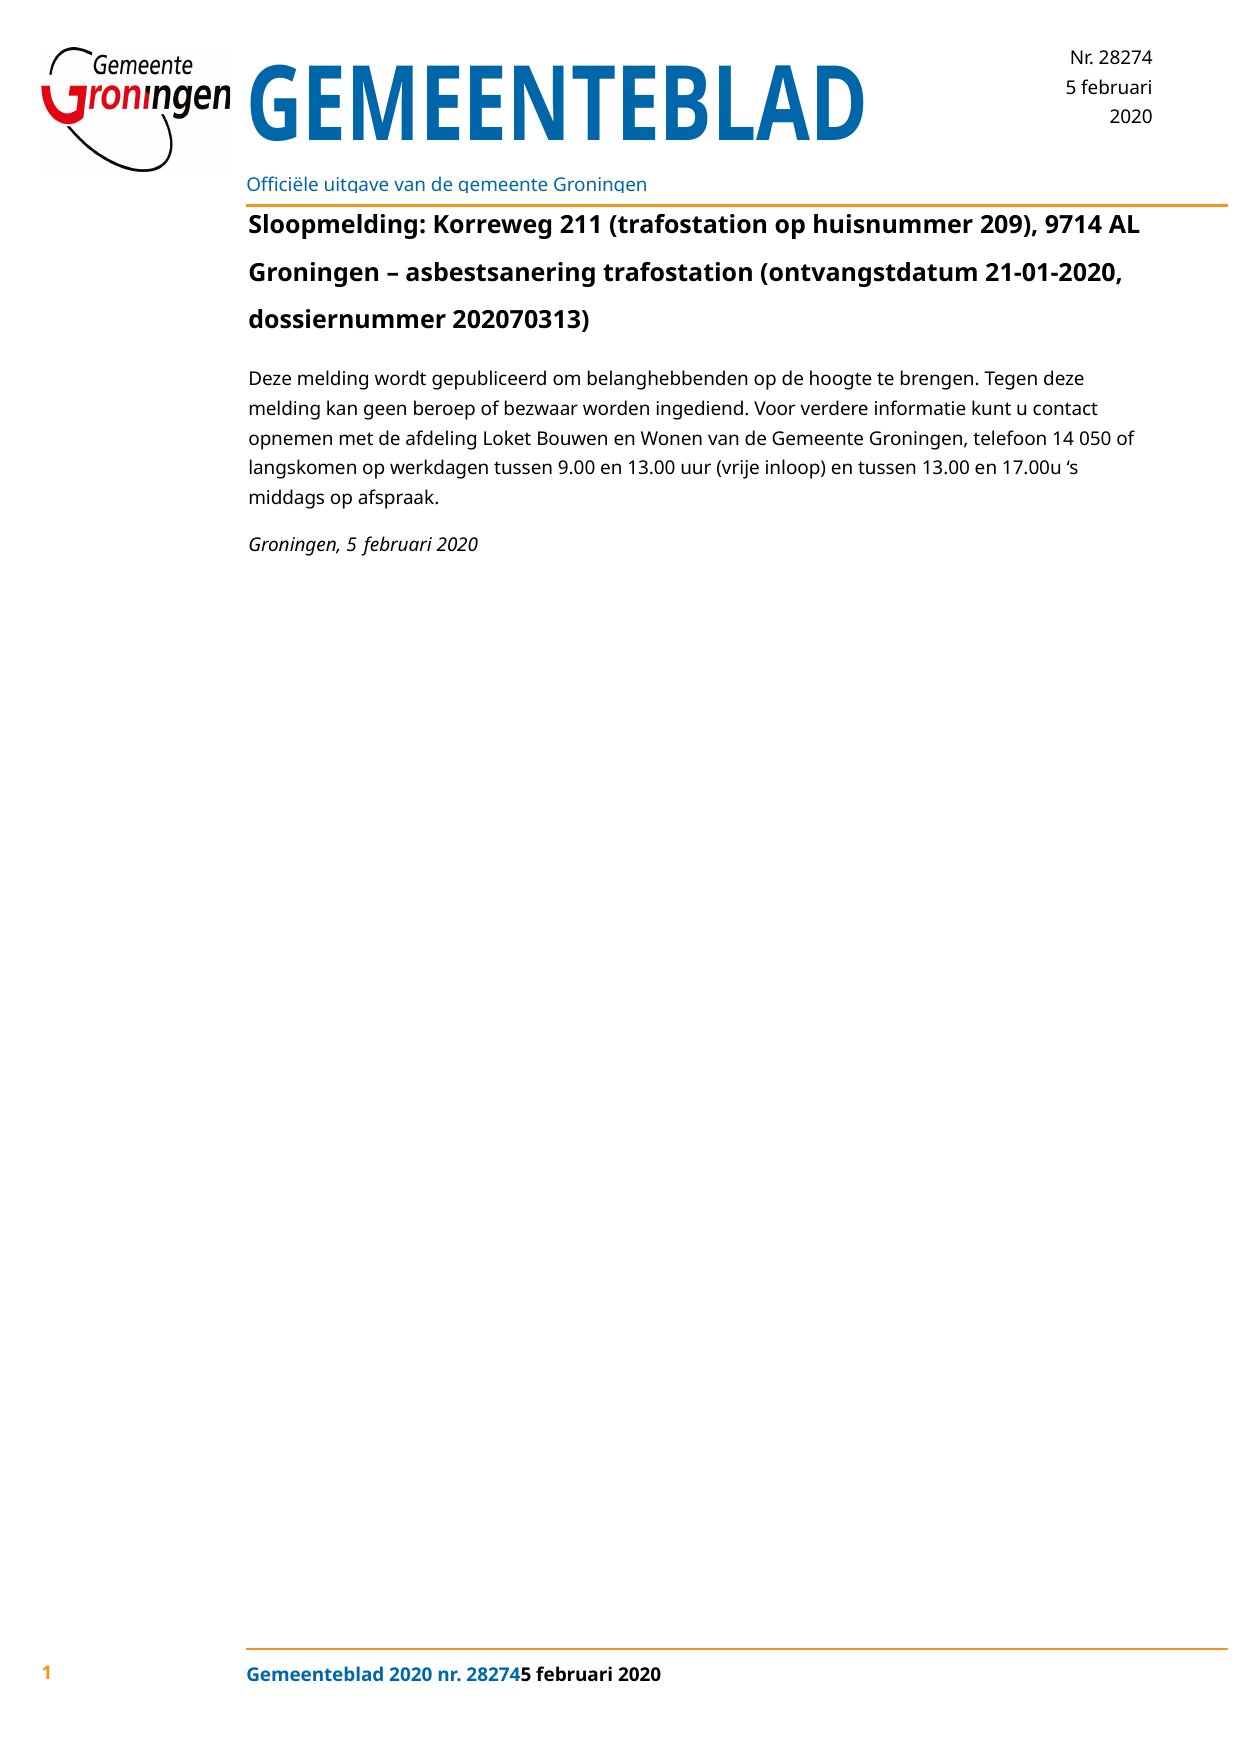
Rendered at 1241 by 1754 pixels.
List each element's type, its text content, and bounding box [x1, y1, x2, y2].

text Groningen, 5 februari 2020 [248, 532, 1152, 557]
text Sloopmelding: Korreweg 211 (trafostation op huisnummer 209), 9714 AL Groningen – asbestsanering trafostation (ontvangstdatum 21-01-2020, dossiernummer 202070313) [248, 207, 1152, 336]
picture [41, 47, 231, 172]
text Deze melding wordt gepubliceerd om belanghebbenden op de hoogte te brengen. Tegen deze melding kan geen beroep of bezwaar worden ingediend. Voor verdere informatie kunt u contact opnemen met de afdeling Loket Bouwen en Wonen van de Gemeente Groningen, telefoon 14 050 of langskomen op werkdagen tussen 9.00 en 13.00 uur (vrije inloop) en tussen 13.00 en 17.00u ‘s middags op afspraak. [248, 366, 1152, 509]
